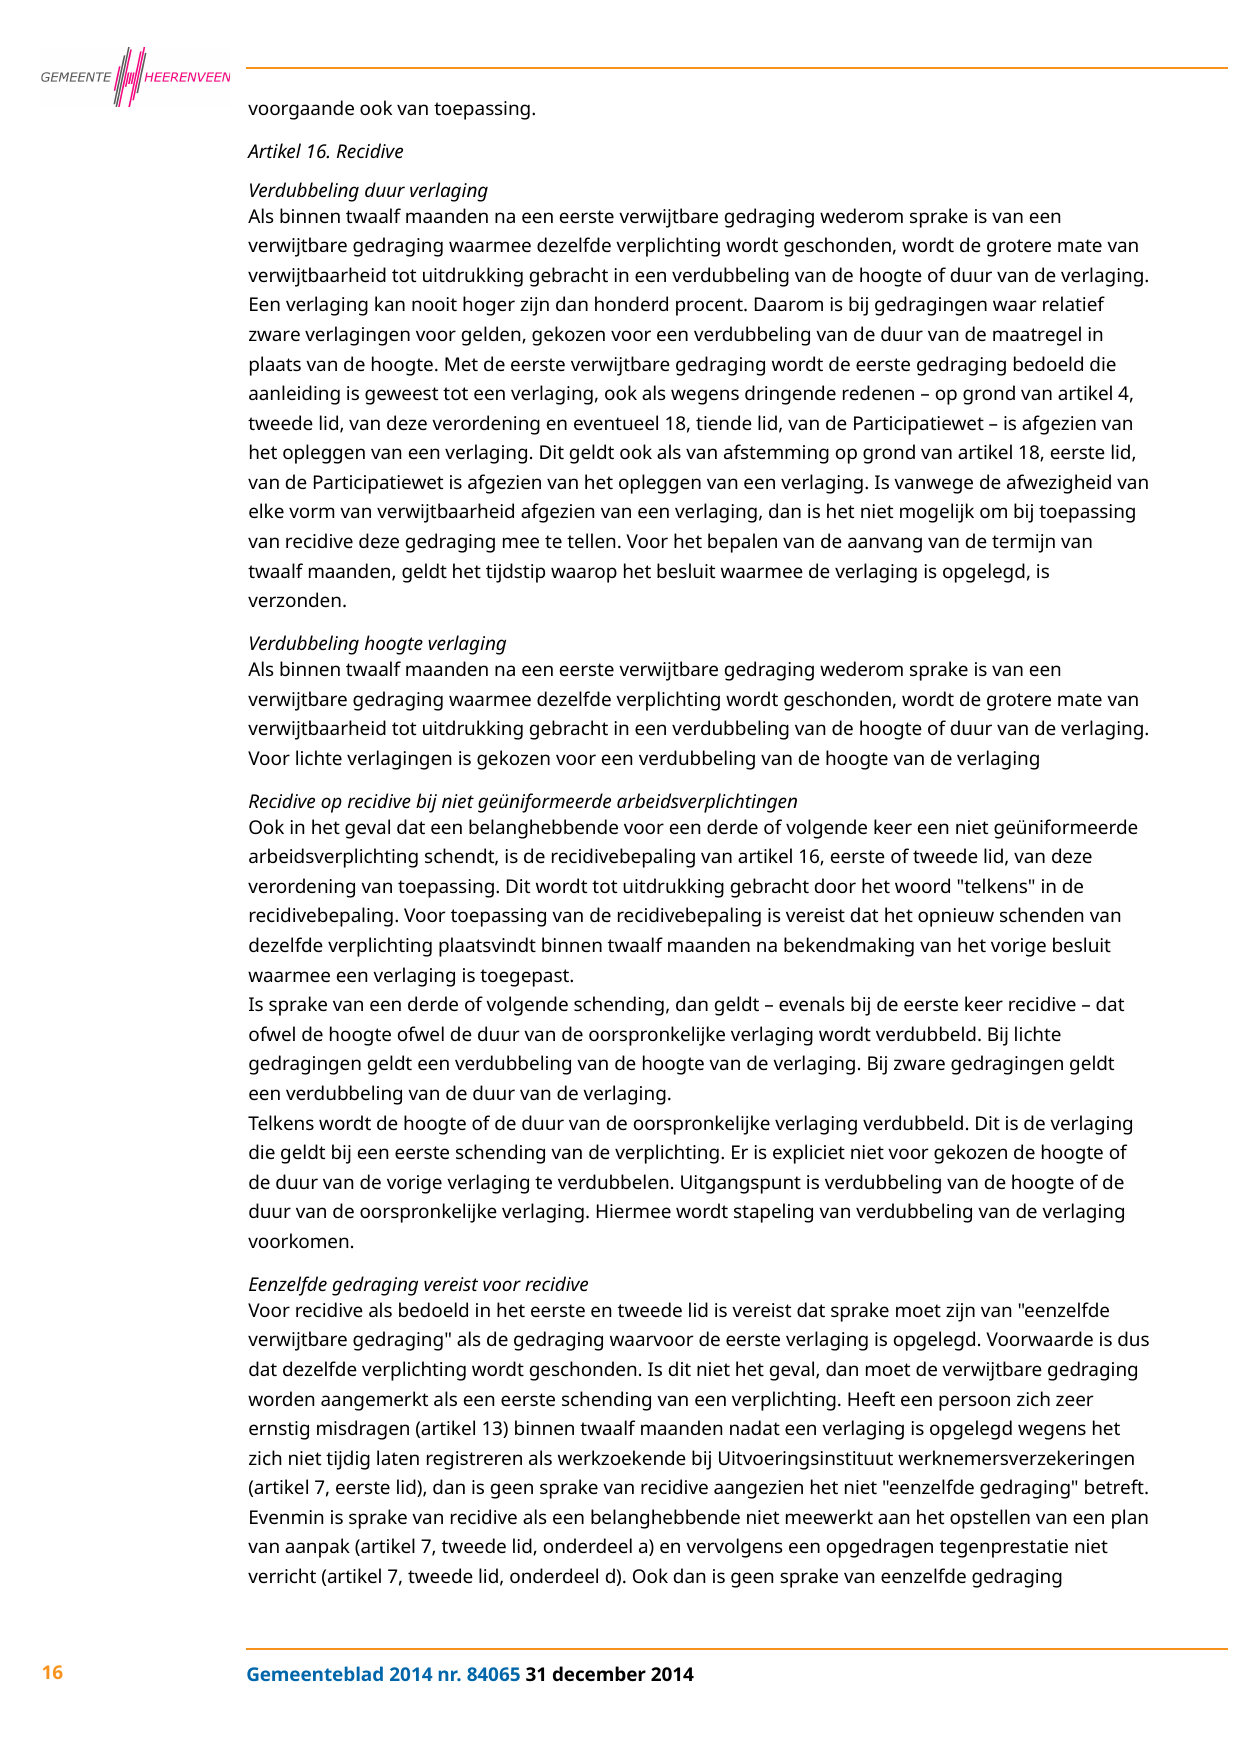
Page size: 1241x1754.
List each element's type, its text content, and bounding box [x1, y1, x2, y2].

text Als binnen twaalf maanden na een eerste verwijtbare gedraging wederom sprake is van een verwijtbare gedraging waarmee dezelfde verplichting wordt geschonden, wordt de grotere mate van verwijtbaarheid tot uitdrukking gebracht in een verdubbeling van de hoogte of duur van de verlaging. Voor lichte verlagingen is gekozen voor een verdubbeling van de hoogte van de verlaging [248, 656, 1152, 771]
text Recidive op recidive bij niet geüniformeerde arbeidsverplichtingen [248, 788, 1152, 814]
text Eenzelfde gedraging vereist voor recidive [248, 1271, 1152, 1297]
text Telkens wordt de hoogte of de duur van de oorspronkelijke verlaging verdubbeld. Dit is de verlaging die geldt bij een eerste schending van de verplichting. Er is expliciet niet voor gekozen de hoogte of de duur van de vorige verlaging te verdubbelen. Uitgangspunt is verdubbeling van de hoogte of de duur van de oorspronkelijke verlaging. Hiermee wordt stapeling van verdubbeling van de verlaging voorkomen. [248, 1110, 1152, 1254]
text Als binnen twaalf maanden na een eerste verwijtbare gedraging wederom sprake is van een verwijtbare gedraging waarmee dezelfde verplichting wordt geschonden, wordt de grotere mate van verwijtbaarheid tot uitdrukking gebracht in een verdubbeling van de hoogte of duur van de verlaging. Een verlaging kan nooit hoger zijn dan honderd procent. Daarom is bij gedragingen waar relatief zware verlagingen voor gelden, gekozen voor een verdubbeling van de duur van de maatregel in plaats van de hoogte. Met de eerste verwijtbare gedraging wordt de eerste gedraging bedoeld die aanleiding is geweest tot een verlaging, ook als wegens dringende redenen – op grond van artikel 4, tweede lid, van deze verordening en eventueel 18, tiende lid, van de Participatiewet – is afgezien van het opleggen van een verlaging. Dit geldt ook als van afstemming op grond van artikel 18, eerste lid, van de Participatiewet is afgezien van het opleggen van een verlaging. Is vanwege de afwezigheid van elke vorm van verwijtbaarheid afgezien van een verlaging, dan is het niet mogelijk om bij toepassing van recidive deze gedraging mee te tellen. Voor het bepalen van de aanvang van de termijn van twaalf maanden, geldt het tijdstip waarop het besluit waarmee de verlaging is opgelegd, is verzonden. [248, 203, 1152, 613]
text Voor recidive als bedoeld in het eerste en tweede lid is vereist dat sprake moet zijn van "eenzelfde verwijtbare gedraging" als de gedraging waarvoor de eerste verlaging is opgelegd. Voorwaarde is dus dat dezelfde verplichting wordt geschonden. Is dit niet het geval, dan moet de verwijtbare gedraging worden aangemerkt als een eerste schending van een verplichting. Heeft een persoon zich zeer ernstig misdragen (artikel 13) binnen twaalf maanden nadat een verlaging is opgelegd wegens het zich niet tijdig laten registreren als werkzoekende bij Uitvoeringsinstituut werknemersverzekeringen (artikel 7, eerste lid), dan is geen sprake van recidive aangezien het niet "eenzelfde gedraging" betreft. Evenmin is sprake van recidive als een belanghebbende niet meewerkt aan het opstellen van een plan van aanpak (artikel 7, tweede lid, onderdeel a) en vervolgens een opgedragen tegenprestatie niet verricht (artikel 7, tweede lid, onderdeel d). Ook dan is geen sprake van eenzelfde gedraging [248, 1297, 1152, 1589]
text Is sprake van een derde of volgende schending, dan geldt – evenals bij de eerste keer recidive – dat ofwel de hoogte ofwel de duur van de oorspronkelijke verlaging wordt verdubbeld. Bij lichte gedragingen geldt een verdubbeling van de hoogte van de verlaging. Bij zware gedragingen geldt een verdubbeling van de duur van de verlaging. [248, 991, 1152, 1106]
text Artikel 16. Recidive [248, 138, 1152, 164]
picture [41, 47, 231, 107]
text Verdubbeling duur verlaging [248, 177, 1152, 203]
text Ook in het geval dat een belanghebbende voor een derde of volgende keer een niet geüniformeerde arbeidsverplichting schendt, is de recidivebepaling van artikel 16, eerste of tweede lid, van deze verordening van toepassing. Dit wordt tot uitdrukking gebracht door het woord "telkens" in de recidivebepaling. Voor toepassing van de recidivebepaling is vereist dat het opnieuw schenden van dezelfde verplichting plaatsvindt binnen twaalf maanden na bekendmaking van het vorige besluit waarmee een verlaging is toegepast. [248, 814, 1152, 988]
text Verdubbeling hoogte verlaging [248, 631, 1152, 656]
text voorgaande ook van toepassing. [248, 95, 1152, 121]
